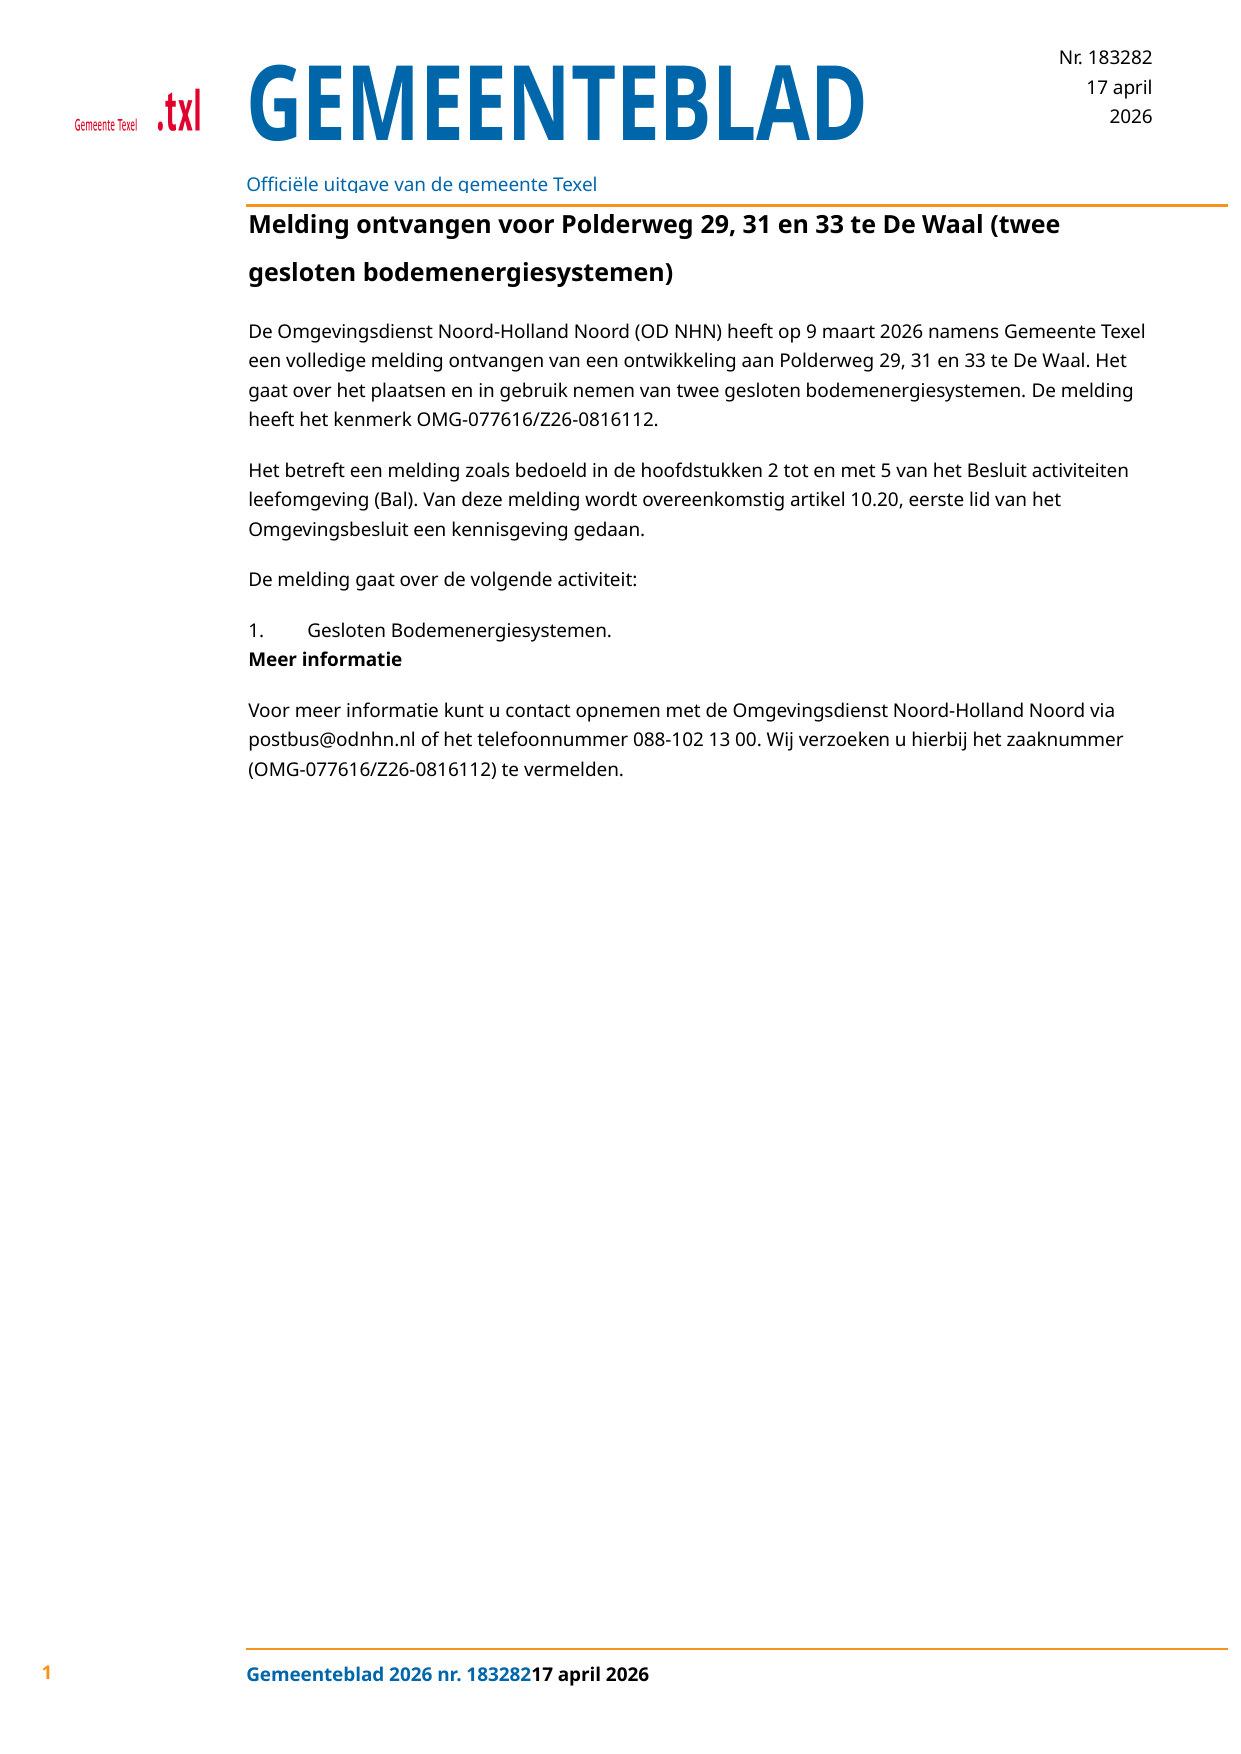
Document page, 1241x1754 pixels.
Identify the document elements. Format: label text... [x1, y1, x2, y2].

text Melding ontvangen voor Polderweg 29, 31 en 33 te De Waal (twee gesloten bodemenergiesystemen) [248, 207, 1152, 288]
list Gesloten Bodemenergiesystemen. [248, 617, 1152, 643]
text De melding gaat over de volgende activiteit: [248, 567, 1152, 592]
text Voor meer informatie kunt u contact opnemen met de Omgevingsdienst Noord-Holland Noord via postbus@odnhn.nl of het telefoonnummer 088-102 13 00. Wij verzoeken u hierbij het zaaknummer (OMG-077616/Z26-0816112) te vermelden. [248, 697, 1152, 782]
text Meer informatie [248, 647, 1152, 672]
text Het betreft een melding zoals bedoeld in de hoofdstukken 2 tot en met 5 van het Besluit activiteiten leefomgeving (Bal). Van deze melding wordt overeenkomstig artikel 10.20, eerste lid van het Omgevingsbesluit een kennisgeving gedaan. [248, 457, 1152, 542]
picture [41, 47, 231, 172]
text De Omgevingsdienst Noord-Holland Noord (OD NHN) heeft op 9 maart 2026 namens Gemeente Texel een volledige melding ontvangen van een ontwikkeling aan Polderweg 29, 31 en 33 te De Waal. Het gaat over het plaatsen en in gebruik nemen van twee gesloten bodemenergiesystemen. De melding heeft het kenmerk OMG-077616/Z26-0816112. [248, 318, 1152, 432]
